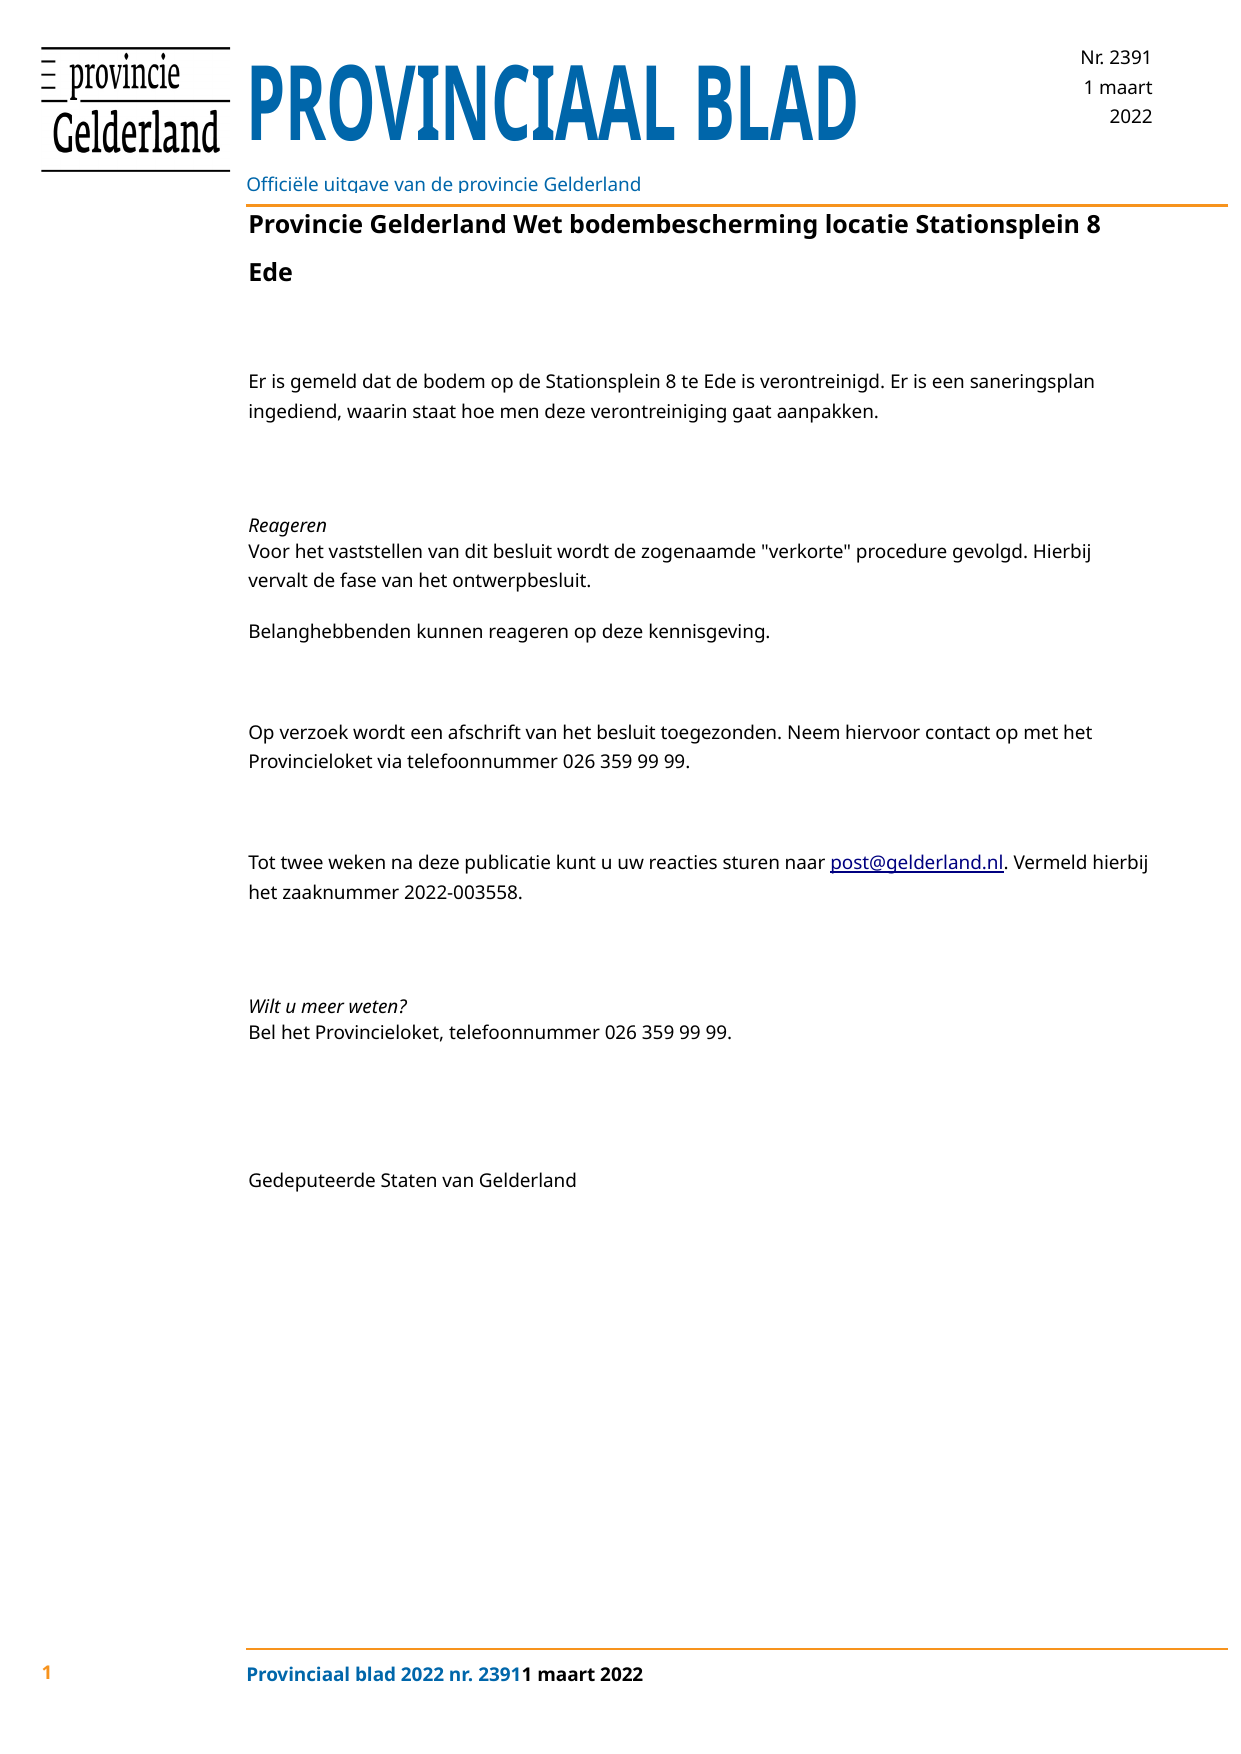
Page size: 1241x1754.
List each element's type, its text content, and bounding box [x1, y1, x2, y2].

text Provincie Gelderland Wet bodembescherming locatie Stationsplein 8 Ede [248, 207, 1152, 288]
text Op verzoek wordt een afschrift van het besluit toegezonden. Neem hiervoor contact op met het Provincieloket via telefoonnummer 026 359 99 99. [248, 719, 1152, 774]
text Belanghebbenden kunnen reageren op deze kennisgeving. [248, 618, 1152, 644]
text Tot twee weken na deze publicatie kunt u uw reacties sturen naar post@gelderland.nl. Vermeld hierbij het zaaknummer 2022-003558. [248, 849, 1152, 904]
text Er is gemeld dat de bodem op de Stationsplein 8 te Ede is verontreinigd. Er is een saneringsplan ingediend, waarin staat hoe men deze verontreiniging gaat aanpakken. [248, 368, 1152, 424]
text Wilt u meer weten? [248, 993, 1152, 1019]
text Gedeputeerde Staten van Gelderland [248, 1168, 1152, 1193]
text Bel het Provincieloket, telefoonnummer 026 359 99 99. [248, 1019, 1152, 1045]
text Voor het vaststellen van dit besluit wordt de zogenaamde "verkorte" procedure gevolgd. Hierbij vervalt de fase van het ontwerpbesluit. [248, 538, 1152, 593]
picture [41, 47, 231, 172]
text Reageren [248, 512, 1152, 538]
